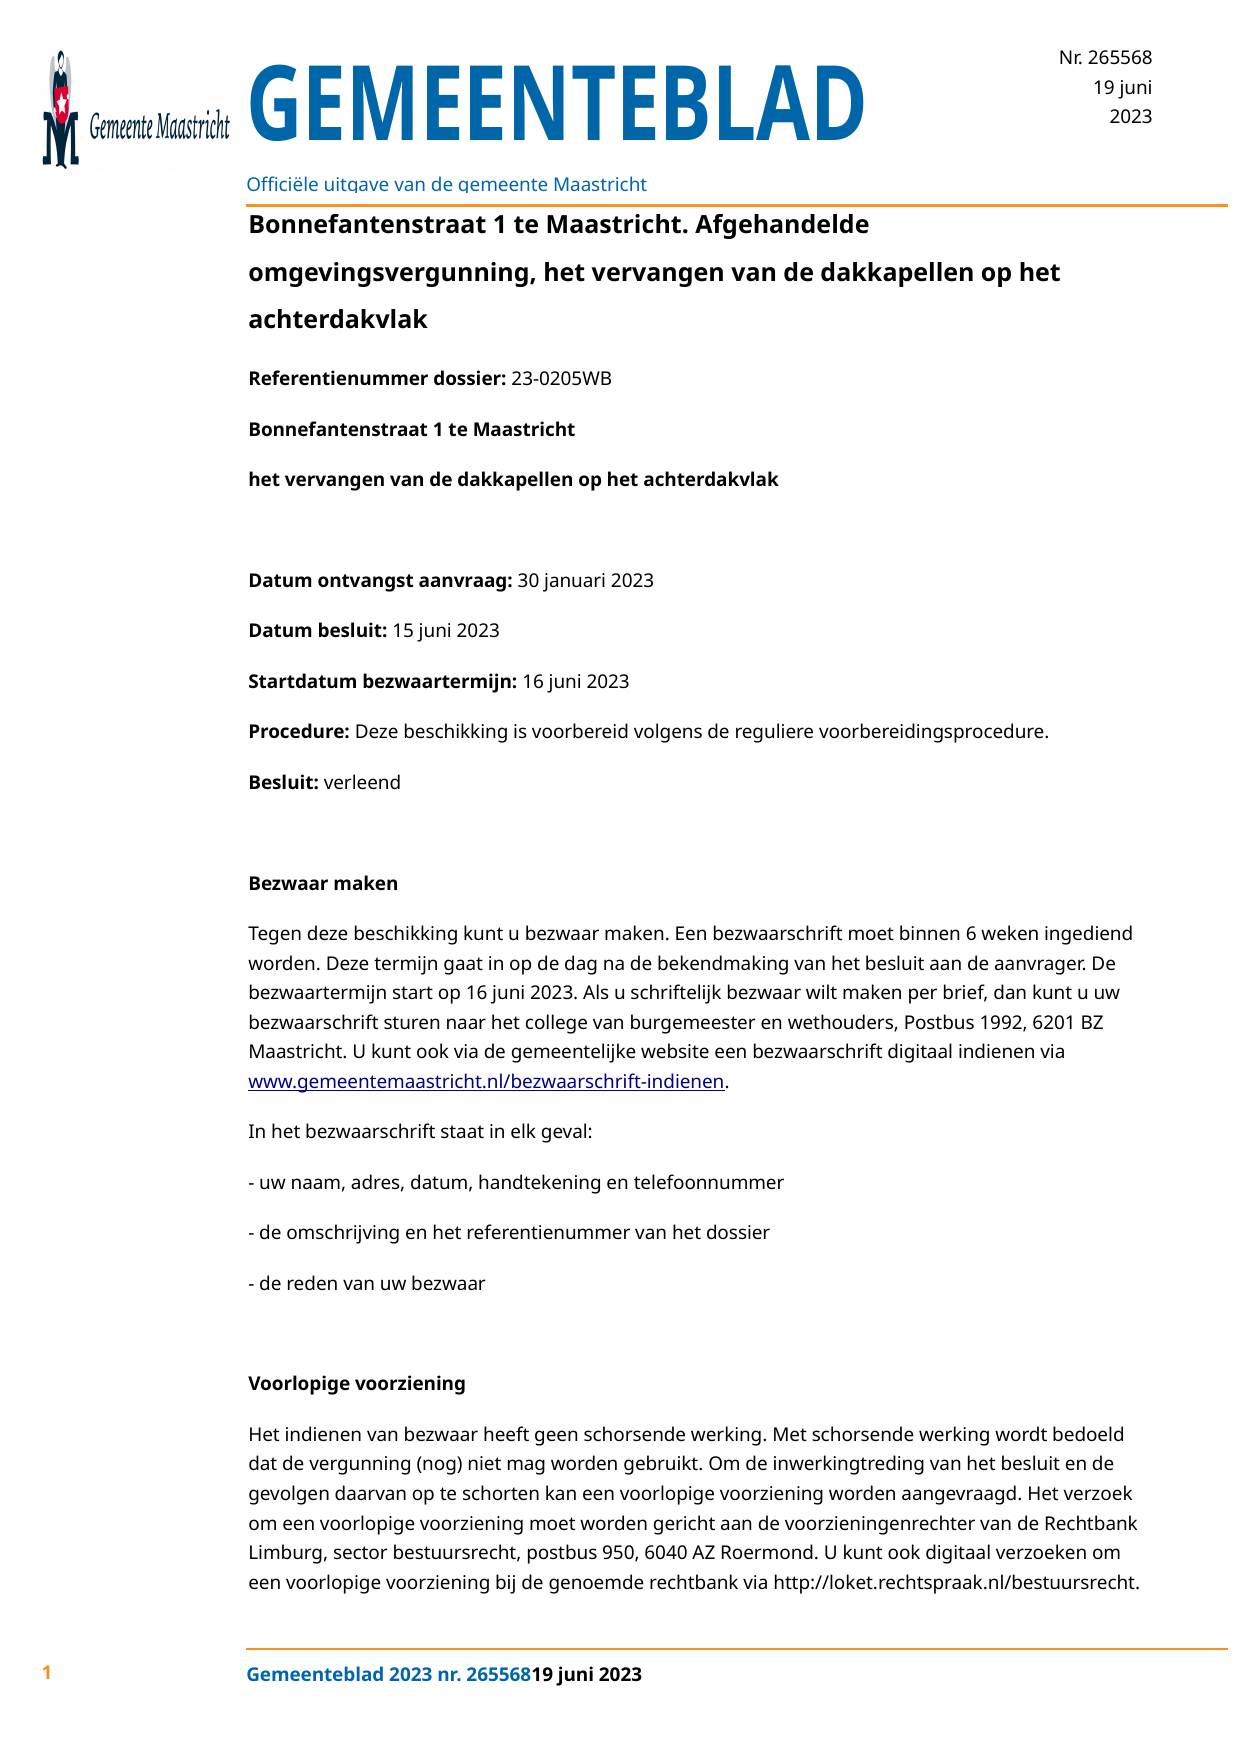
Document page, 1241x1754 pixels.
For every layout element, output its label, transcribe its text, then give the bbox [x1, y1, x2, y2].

text - uw naam, adres, datum, handtekening en telefoonnummer [248, 1169, 1152, 1194]
text Referentienummer dossier: 23-0205WB [248, 366, 1152, 391]
text Startdatum bezwaartermijn: 16 juni 2023 [248, 668, 1152, 694]
text Voorlopige voorziening [248, 1371, 1152, 1396]
text Bonnefantenstraat 1 te Maastricht [248, 416, 1152, 442]
picture [41, 47, 231, 172]
text Bonnefantenstraat 1 te Maastricht. Afgehandelde omgevingsvergunning, het vervangen van de dakkapellen op het achterdakvlak [248, 207, 1152, 336]
text - de omschrijving en het referentienummer van het dossier [248, 1219, 1152, 1245]
text Tegen deze beschikking kunt u bezwaar maken. Een bezwaarschrift moet binnen 6 weken ingediend worden. Deze termijn gaat in op de dag na de bekendmaking van het besluit aan de aanvrager. De bezwaartermijn start op 16 juni 2023. Als u schriftelijk bezwaar wilt maken per brief, dan kunt u uw bezwaarschrift sturen naar het college van burgemeester en wethouders, Postbus 1992, 6201 BZ Maastricht. U kunt ook via de gemeentelijke website een bezwaarschrift digitaal indienen via www.gemeentemaastricht.nl/bezwaarschrift-indienen. [248, 920, 1152, 1094]
text het vervangen van de dakkapellen op het achterdakvlak [248, 466, 1152, 492]
text Het indienen van bezwaar heeft geen schorsende werking. Met schorsende werking wordt bedoeld dat de vergunning (nog) niet mag worden gebruikt. Om de inwerkingtreding van het besluit en de gevolgen daarvan op te schorten kan een voorlopige voorziening worden aangevraagd. Het verzoek om een voorlopige voorziening moet worden gericht aan de voorzieningenrechter van de Rechtbank Limburg, sector bestuursrecht, postbus 950, 6040 AZ Roermond. U kunt ook digitaal verzoeken om een voorlopige voorziening bij de genoemde rechtbank via http://loket.rechtspraak.nl/bestuursrecht. [248, 1421, 1152, 1594]
text Procedure: Deze beschikking is voorbereid volgens de reguliere voorbereidingsprocedure. [248, 718, 1152, 744]
text Datum besluit: 15 juni 2023 [248, 618, 1152, 643]
text In het bezwaarschrift staat in elk geval: [248, 1118, 1152, 1144]
text Datum ontvangst aanvraag: 30 januari 2023 [248, 567, 1152, 593]
text Bezwaar maken [248, 870, 1152, 895]
text Besluit: verleend [248, 769, 1152, 794]
text - de reden van uw bezwaar [248, 1270, 1152, 1295]
